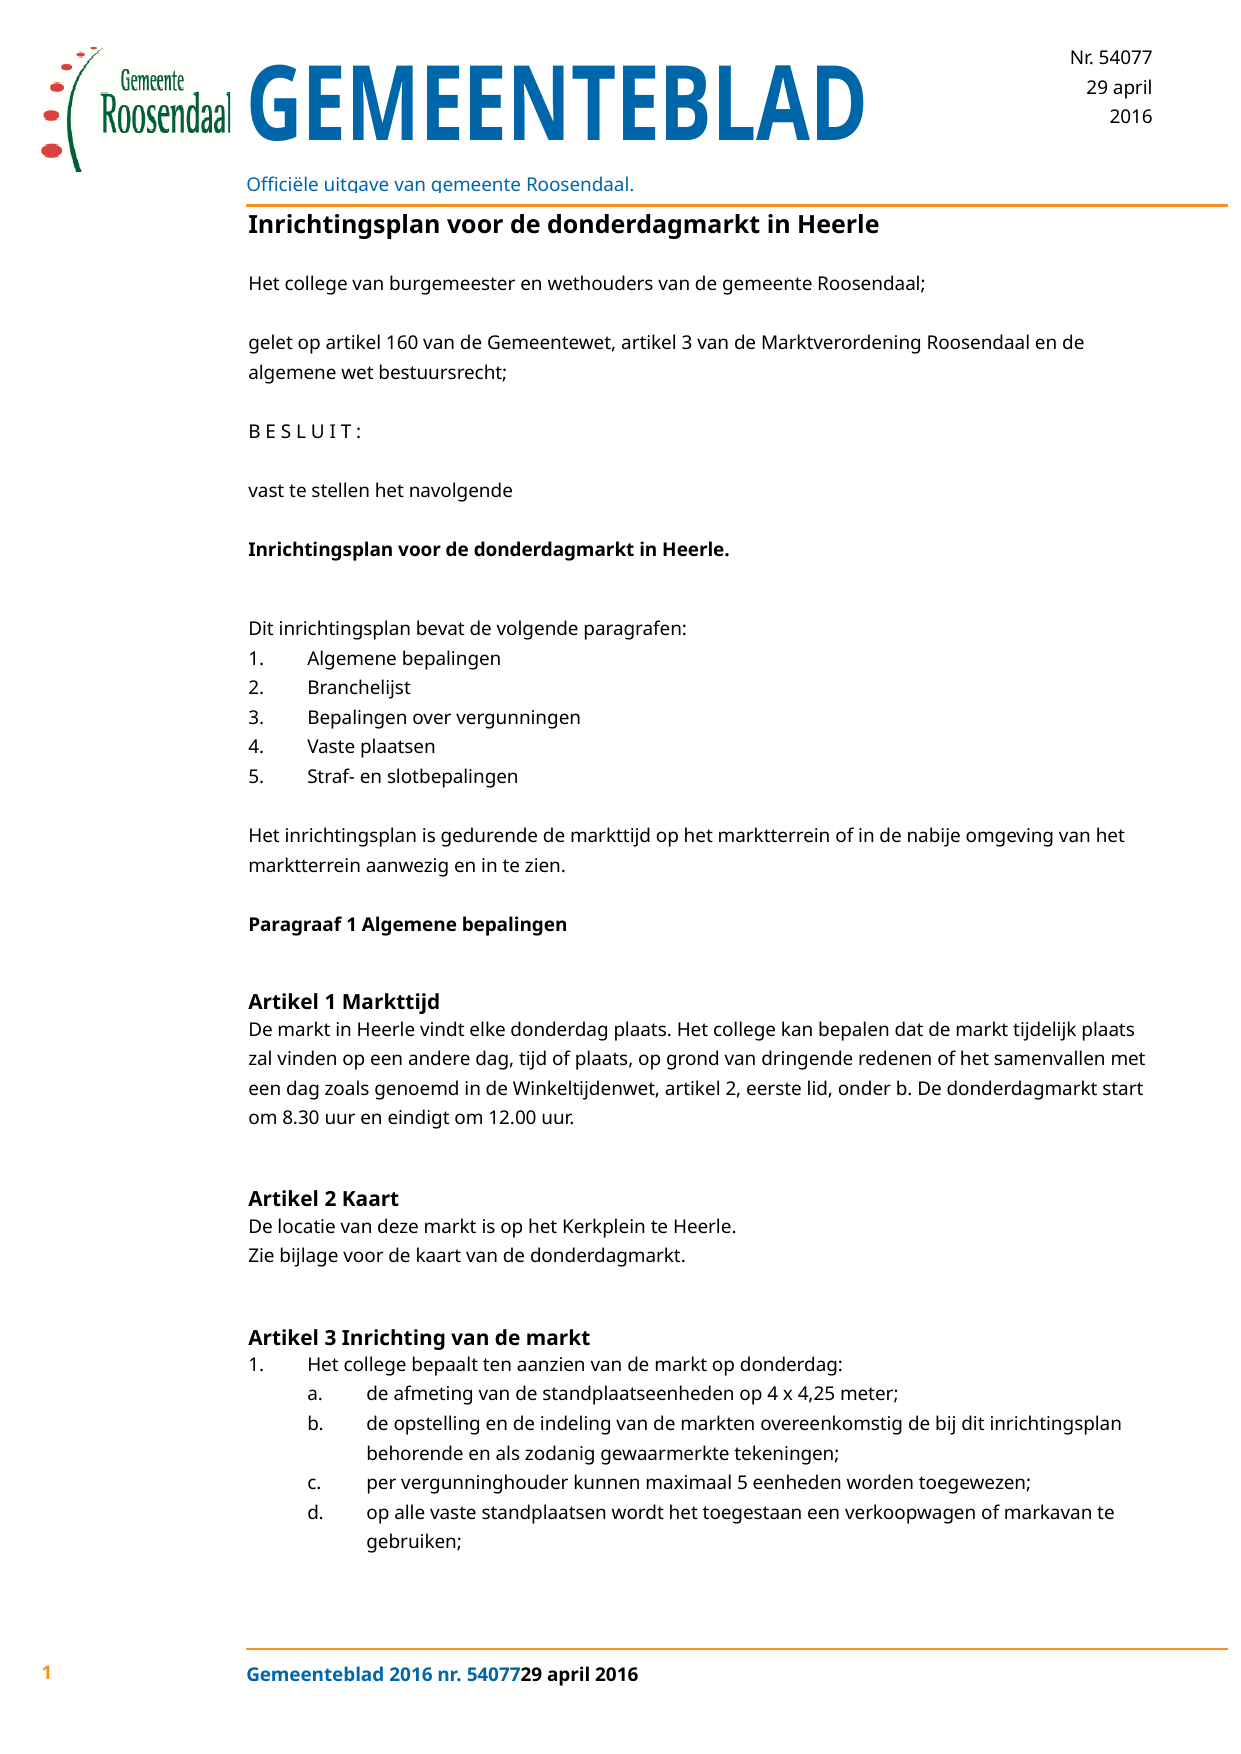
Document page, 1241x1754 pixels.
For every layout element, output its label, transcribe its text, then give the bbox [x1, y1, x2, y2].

text Zie bijlage voor de kaart van de donderdagmarkt. [248, 1243, 1152, 1268]
list Straf- en slotbepalingen [248, 763, 1152, 789]
text Het college van burgemeester en wethouders van de gemeente Roosendaal; [248, 270, 1152, 296]
list Vaste plaatsen [248, 734, 1152, 759]
text Artikel 3 Inrichting van de markt [248, 1323, 1152, 1351]
text Artikel 1 Markttijd [248, 987, 1152, 1016]
text Paragraaf 1 Algemene bepalingen [248, 911, 1152, 937]
list Het college bepaalt ten aanzien van de markt op donderdag: [248, 1351, 1152, 1377]
list per vergunninghouder kunnen maximaal 5 eenheden worden toegewezen; [307, 1469, 1152, 1495]
text vast te stellen het navolgende [248, 477, 1152, 503]
list de opstelling en de indeling van de markten overeenkomstig de bij dit inrichtingsplan behorende en als zodanig gewaarmerkte tekeningen; [307, 1410, 1152, 1466]
text Dit inrichtingsplan bevat de volgende paragrafen: [248, 615, 1152, 641]
list op alle vaste standplaatsen wordt het toegestaan een verkoopwagen of markavan te gebruiken; [307, 1499, 1152, 1554]
list de afmeting van de standplaatseenheden op 4 x 4,25 meter; [307, 1381, 1152, 1406]
text Artikel 2 Kaart [248, 1184, 1152, 1213]
picture [41, 47, 231, 172]
text Inrichtingsplan voor de donderdagmarkt in Heerle. [248, 537, 1152, 562]
text Inrichtingsplan voor de donderdagmarkt in Heerle [248, 207, 1152, 241]
text Het inrichtingsplan is gedurende de markttijd op het marktterrein of in de nabije omgeving van het marktterrein aanwezig en in te zien. [248, 822, 1152, 878]
list Algemene bepalingen [248, 645, 1152, 671]
text gelet op artikel 160 van de Gemeentewet, artikel 3 van de Marktverordening Roosendaal en de algemene wet bestuursrecht; [248, 329, 1152, 385]
text De locatie van deze markt is op het Kerkplein te Heerle. [248, 1213, 1152, 1239]
list Bepalingen over vergunningen [248, 704, 1152, 730]
list Branchelijst [248, 674, 1152, 700]
text De markt in Heerle vindt elke donderdag plaats. Het college kan bepalen dat de markt tijdelijk plaats zal vinden op een andere dag, tijd of plaats, op grond van dringende redenen of het samenvallen met een dag zoals genoemd in de Winkeltijdenwet, artikel 2, eerste lid, onder b. De donderdagmarkt start om 8.30 uur en eindigt om 12.00 uur. [248, 1016, 1152, 1130]
text B E S L U I T : [248, 418, 1152, 444]
